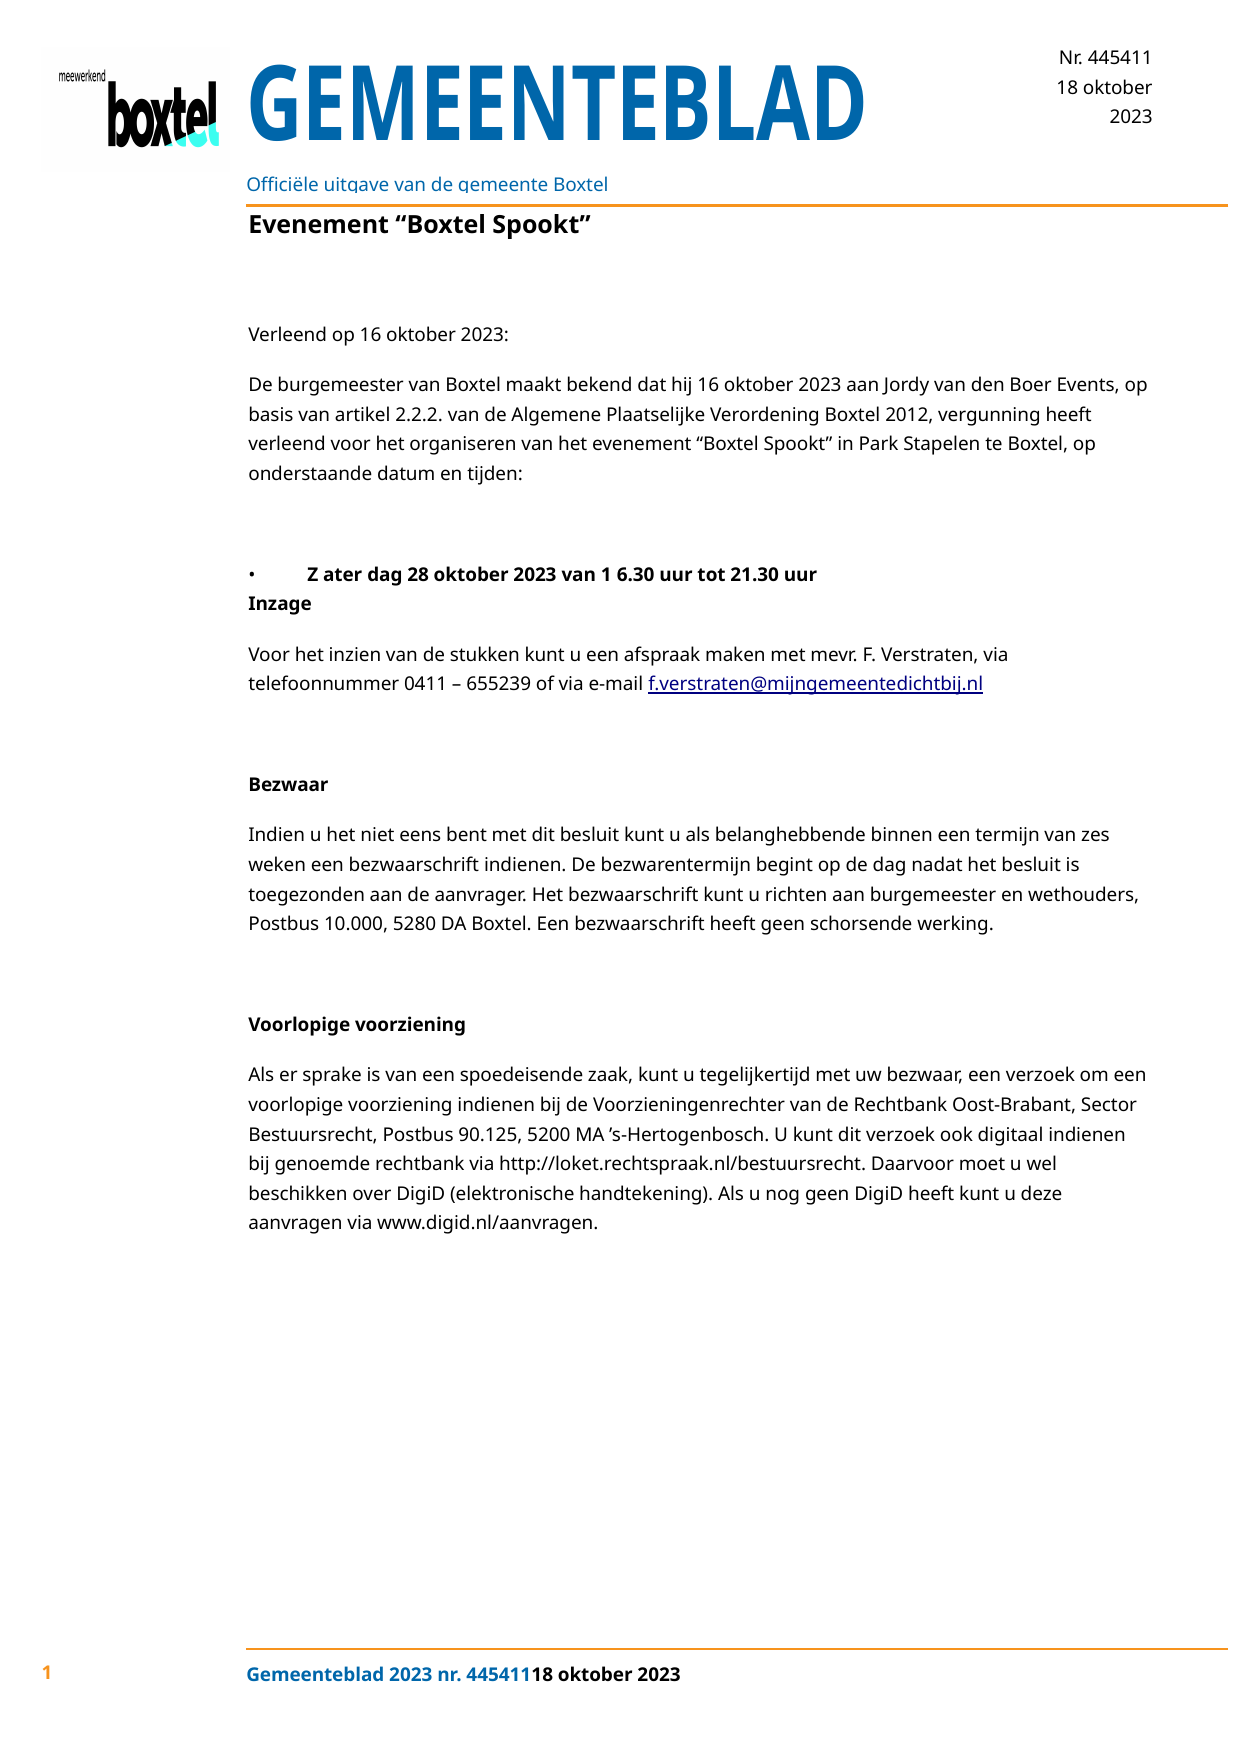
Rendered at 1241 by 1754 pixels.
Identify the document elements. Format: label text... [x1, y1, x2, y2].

text Voorlopige voorziening [248, 1011, 1152, 1037]
text Evenement “Boxtel Spookt” [248, 207, 1152, 241]
text Als er sprake is van een spoedeisende zaak, kunt u tegelijkertijd met uw bezwaar, een verzoek om een voorlopige voorziening indienen bij de Voorzieningenrechter van de Rechtbank Oost-Brabant, Sector Bestuursrecht, Postbus 90.125, 5200 MA ’s-Hertogenbosch. U kunt dit verzoek ook digitaal indienen bij genoemde rechtbank via http://loket.rechtspraak.nl/bestuursrecht. Daarvoor moet u wel beschikken over DigiD (elektronische handtekening). Als u nog geen DigiD heeft kunt u deze aanvragen via www.digid.nl/aanvragen. [248, 1062, 1152, 1235]
text Indien u het niet eens bent met dit besluit kunt u als belanghebbende binnen een termijn van zes weken een bezwaarschrift indienen. De bezwarentermijn begint op de dag nadat het besluit is toegezonden aan de aanvrager. Het bezwaarschrift kunt u richten aan burgemeester en wethouders, Postbus 10.000, 5280 DA Boxtel. Een bezwaarschrift heeft geen schorsende werking. [248, 822, 1152, 936]
text Verleend op 16 oktober 2023: [248, 321, 1152, 346]
list Z ater dag 28 oktober 2023 van 1 6.30 uur tot 21.30 uur [248, 561, 1152, 586]
text De burgemeester van Boxtel maakt bekend dat hij 16 oktober 2023 aan Jordy van den Boer Events, op basis van artikel 2.2.2. van de Algemene Plaatselijke Verordening Boxtel 2012, vergunning heeft verleend voor het organiseren van het evenement “Boxtel Spookt” in Park Stapelen te Boxtel, op onderstaande datum en tijden: [248, 371, 1152, 486]
text Voor het inzien van de stukken kunt u een afspraak maken met mevr. F. Verstraten, via telefoonnummer 0411 – 655239 of via e-mail f.verstraten@mijngemeentedichtbij.nl [248, 641, 1152, 696]
picture [41, 47, 231, 172]
text Inzage [248, 590, 1152, 616]
text Bezwaar [248, 771, 1152, 797]
